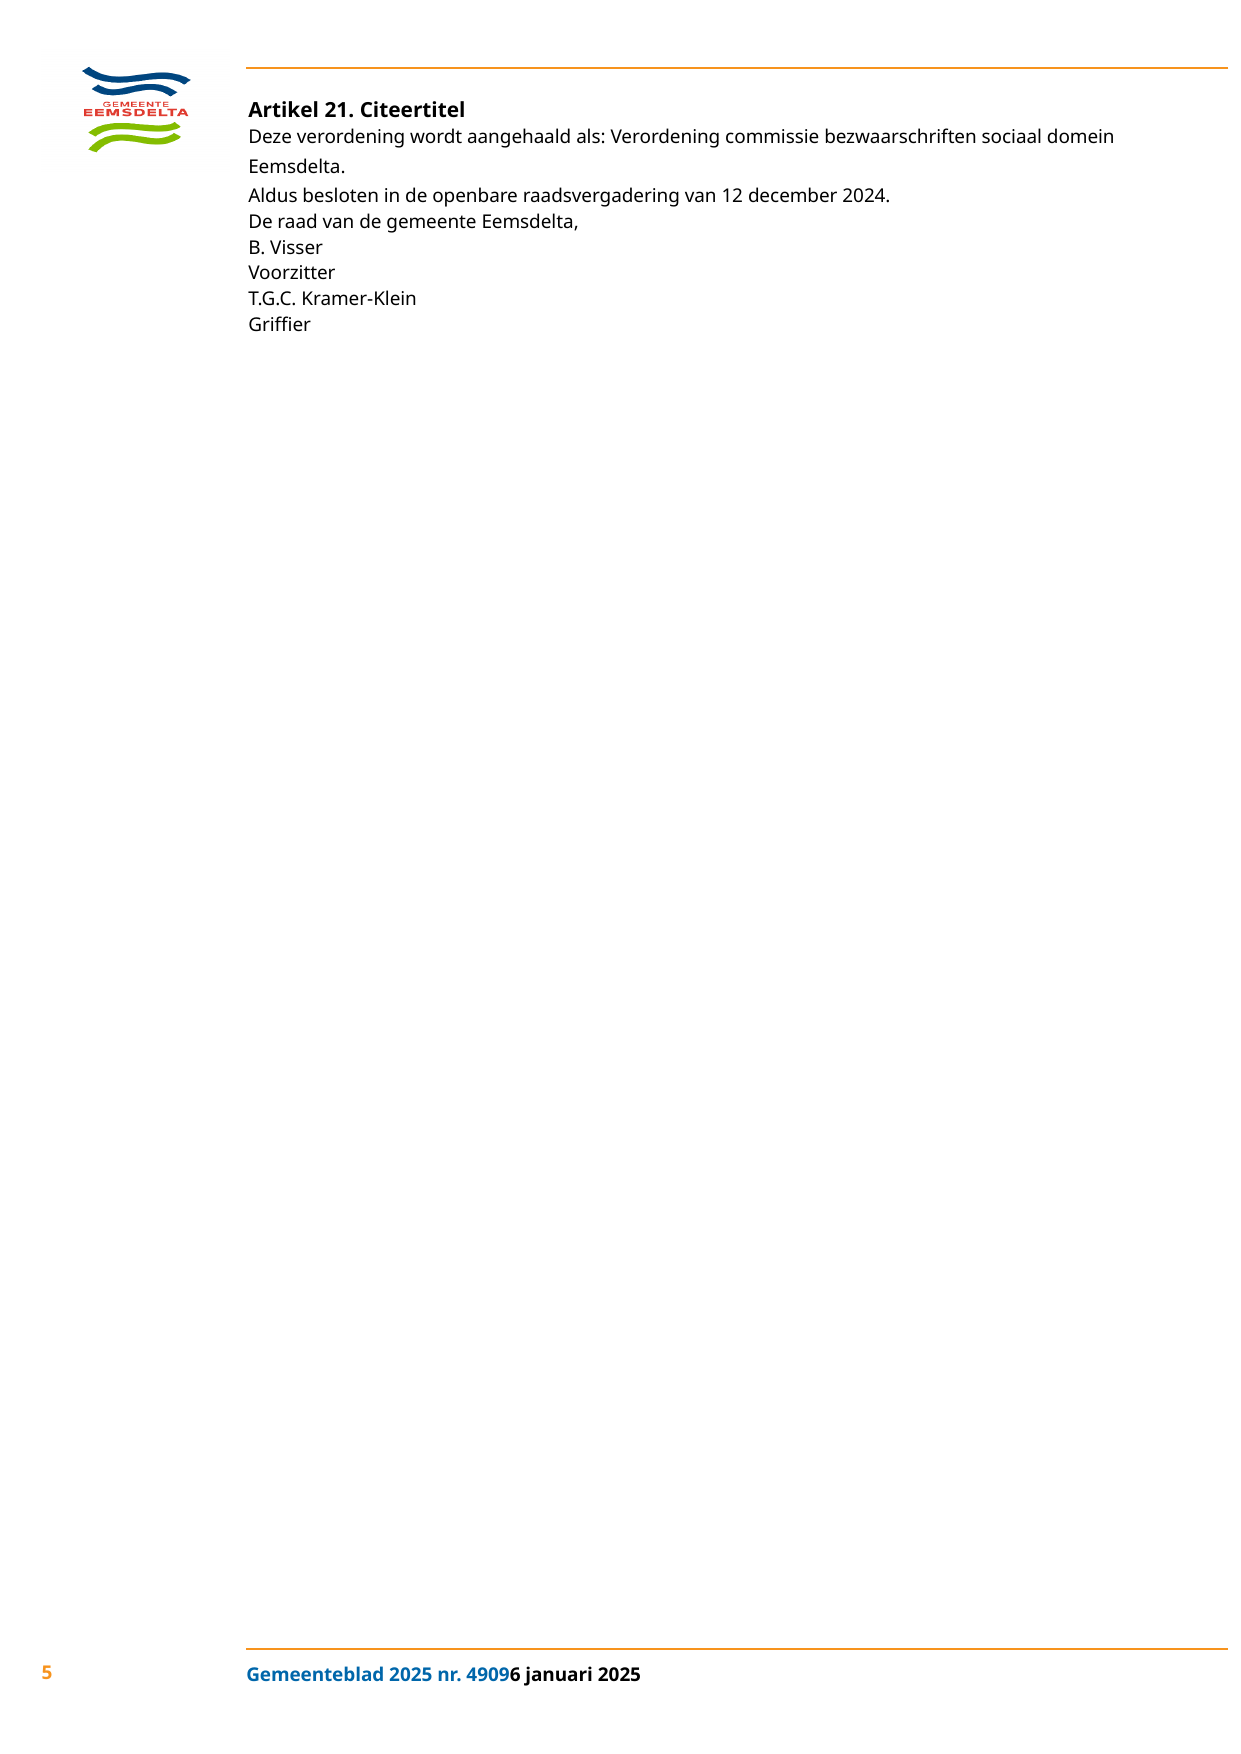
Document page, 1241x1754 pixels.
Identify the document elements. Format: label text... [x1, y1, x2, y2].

text B. Visser [248, 234, 1152, 259]
text T.G.C. Kramer-Klein [248, 285, 1152, 311]
text Aldus besloten in de openbare raadsvergadering van 12 december 2024. [248, 182, 1152, 208]
text Voorzitter [248, 259, 1152, 285]
text Artikel 21. Citeertitel [248, 95, 1152, 123]
picture [41, 47, 231, 172]
text Deze verordening wordt aangehaald als: Verordening commissie bezwaarschriften sociaal domein Eemsdelta. [248, 123, 1152, 178]
text De raad van de gemeente Eemsdelta, [248, 208, 1152, 234]
text Griffier [248, 311, 1152, 337]
